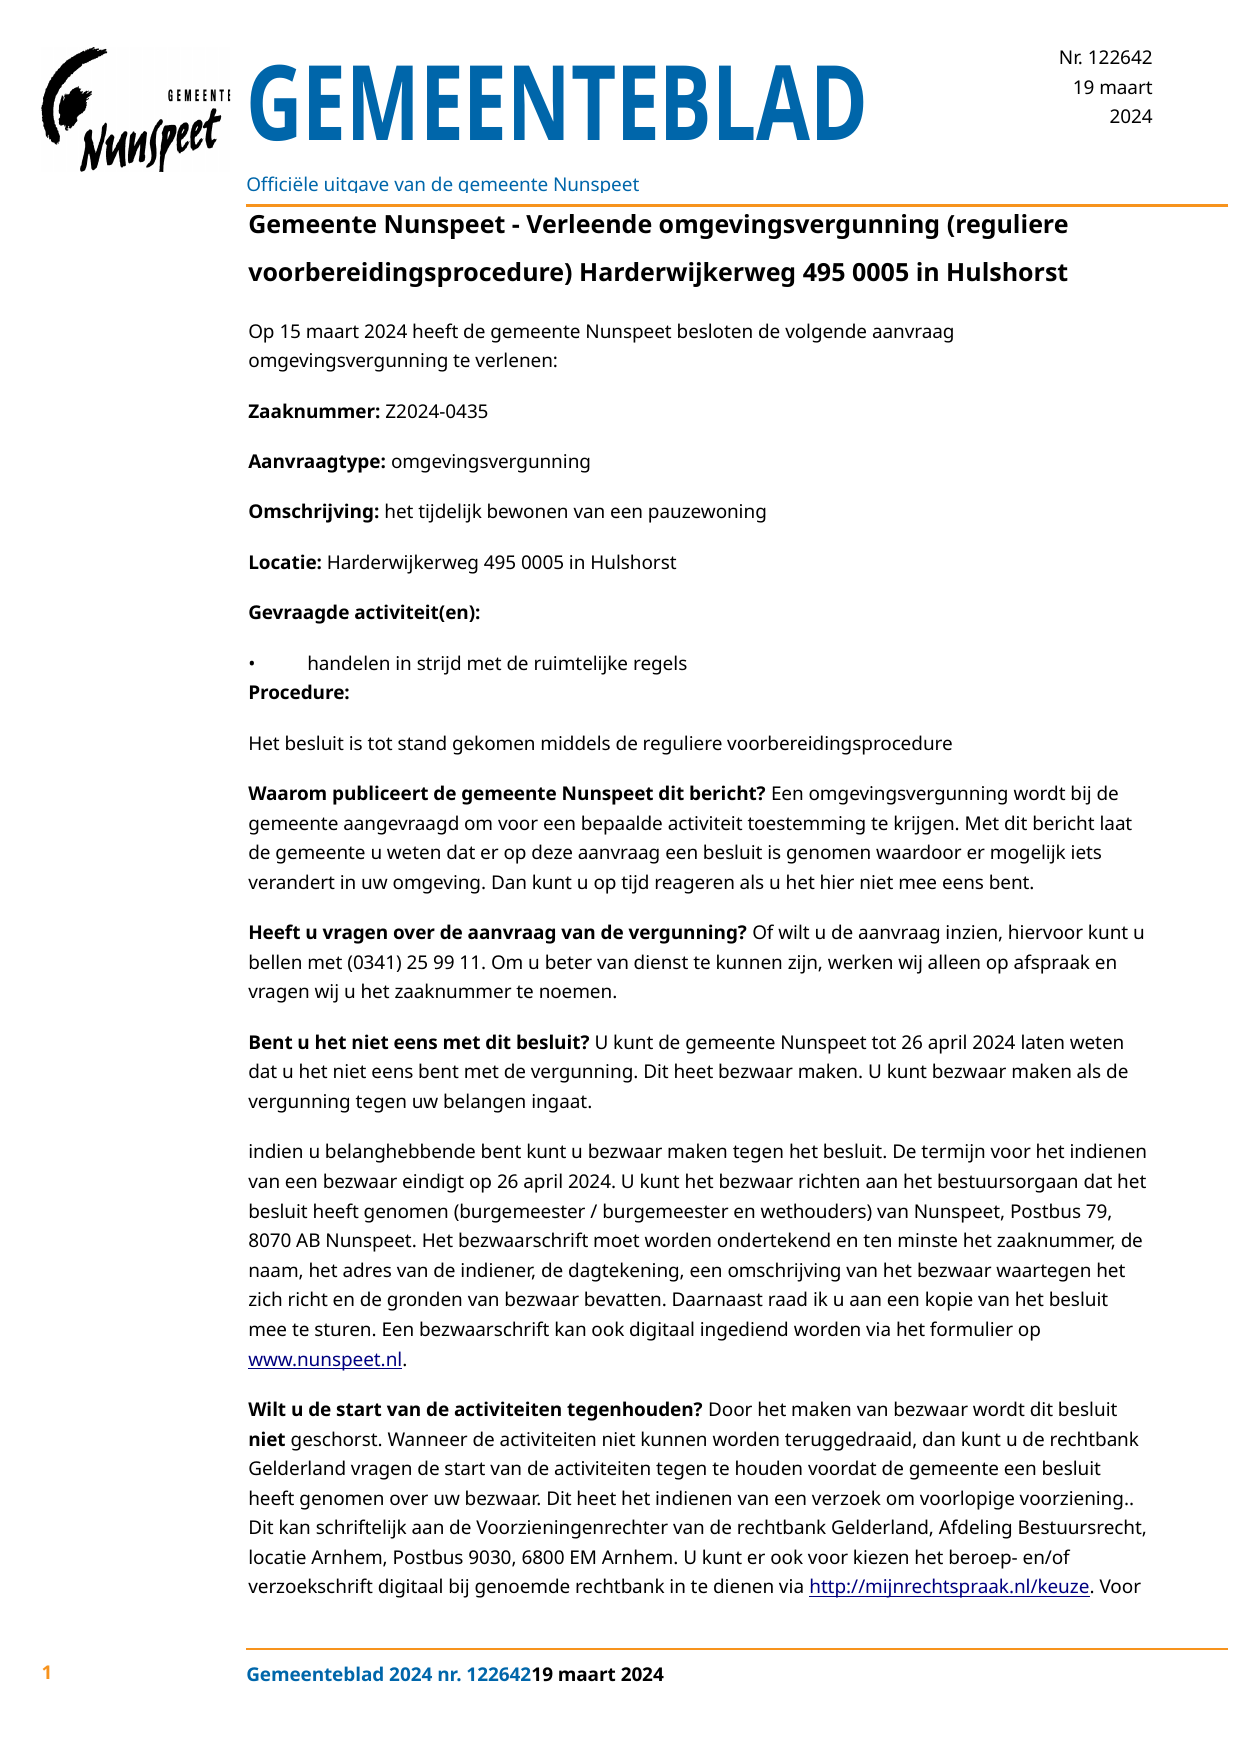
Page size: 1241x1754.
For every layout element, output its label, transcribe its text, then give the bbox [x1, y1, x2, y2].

text Locatie: Harderwijkerweg 495 0005 in Hulshorst [248, 549, 1152, 575]
list handelen in strijd met de ruimtelijke regels [248, 650, 1152, 676]
text Bent u het niet eens met dit besluit? U kunt de gemeente Nunspeet tot 26 april 2024 laten weten dat u het niet eens bent met de vergunning. Dit heet bezwaar maken. U kunt bezwaar maken als de vergunning tegen uw belangen ingaat. [248, 1029, 1152, 1114]
text Waarom publiceert de gemeente Nunspeet dit bericht? Een omgevingsvergunning wordt bij de gemeente aangevraagd om voor een bepaalde activiteit toestemming te krijgen. Met dit bericht laat de gemeente u weten dat er op deze aanvraag een besluit is genomen waardoor er mogelijk iets verandert in uw omgeving. Dan kunt u op tijd reageren als u het hier niet mee eens bent. [248, 780, 1152, 895]
text Omschrijving: het tijdelijk bewonen van een pauzewoning [248, 499, 1152, 524]
text Op 15 maart 2024 heeft de gemeente Nunspeet besloten de volgende aanvraag omgevingsvergunning te verlenen: [248, 318, 1152, 373]
text Wilt u de start van de activiteiten tegenhouden? Door het maken van bezwaar wordt dit besluit niet geschorst. Wanneer de activiteiten niet kunnen worden teruggedraaid, dan kunt u de rechtbank Gelderland vragen de start van de activiteiten tegen te houden voordat de gemeente een besluit heeft genomen over uw bezwaar. Dit heet het indienen van een verzoek om voorlopige voorziening.. Dit kan schriftelijk aan de Voorzieningenrechter van de rechtbank Gelderland, Afdeling Bestuursrecht, locatie Arnhem, Postbus 9030, 6800 EM Arnhem. U kunt er ook voor kiezen het beroep- en/of verzoekschrift digitaal bij genoemde rechtbank in te dienen via http://mijnrechtspraak.nl/keuze. Voor [248, 1396, 1152, 1599]
text Heeft u vragen over de aanvraag van de vergunning? Of wilt u de aanvraag inzien, hiervoor kunt u bellen met (0341) 25 99 11. Om u beter van dienst te kunnen zijn, werken wij alleen op afspraak en vragen wij u het zaaknummer te noemen. [248, 919, 1152, 1004]
picture [41, 47, 231, 172]
text Aanvraagtype: omgevingsvergunning [248, 448, 1152, 474]
text Gemeente Nunspeet - Verleende omgevingsvergunning (reguliere voorbereidingsprocedure) Harderwijkerweg 495 0005 in Hulshorst [248, 207, 1152, 288]
text Het besluit is tot stand gekomen middels de reguliere voorbereidingsprocedure [248, 730, 1152, 756]
text Gevraagde activiteit(en): [248, 599, 1152, 625]
text Procedure: [248, 679, 1152, 705]
text Zaaknummer: Z2024-0435 [248, 398, 1152, 424]
text indien u belanghebbende bent kunt u bezwaar maken tegen het besluit. De termijn voor het indienen van een bezwaar eindigt op 26 april 2024. U kunt het bezwaar richten aan het bestuursorgaan dat het besluit heeft genomen (burgemeester / burgemeester en wethouders) van Nunspeet, Postbus 79, 8070 AB Nunspeet. Het bezwaarschrift moet worden ondertekend en ten minste het zaaknummer, de naam, het adres van de indiener, de dagtekening, een omschrijving van het bezwaar waartegen het zich richt en de gronden van bezwaar bevatten. Daarnaast raad ik u aan een kopie van het besluit mee te sturen. Een bezwaarschrift kan ook digitaal ingediend worden via het formulier op www.nunspeet.nl. [248, 1139, 1152, 1372]
